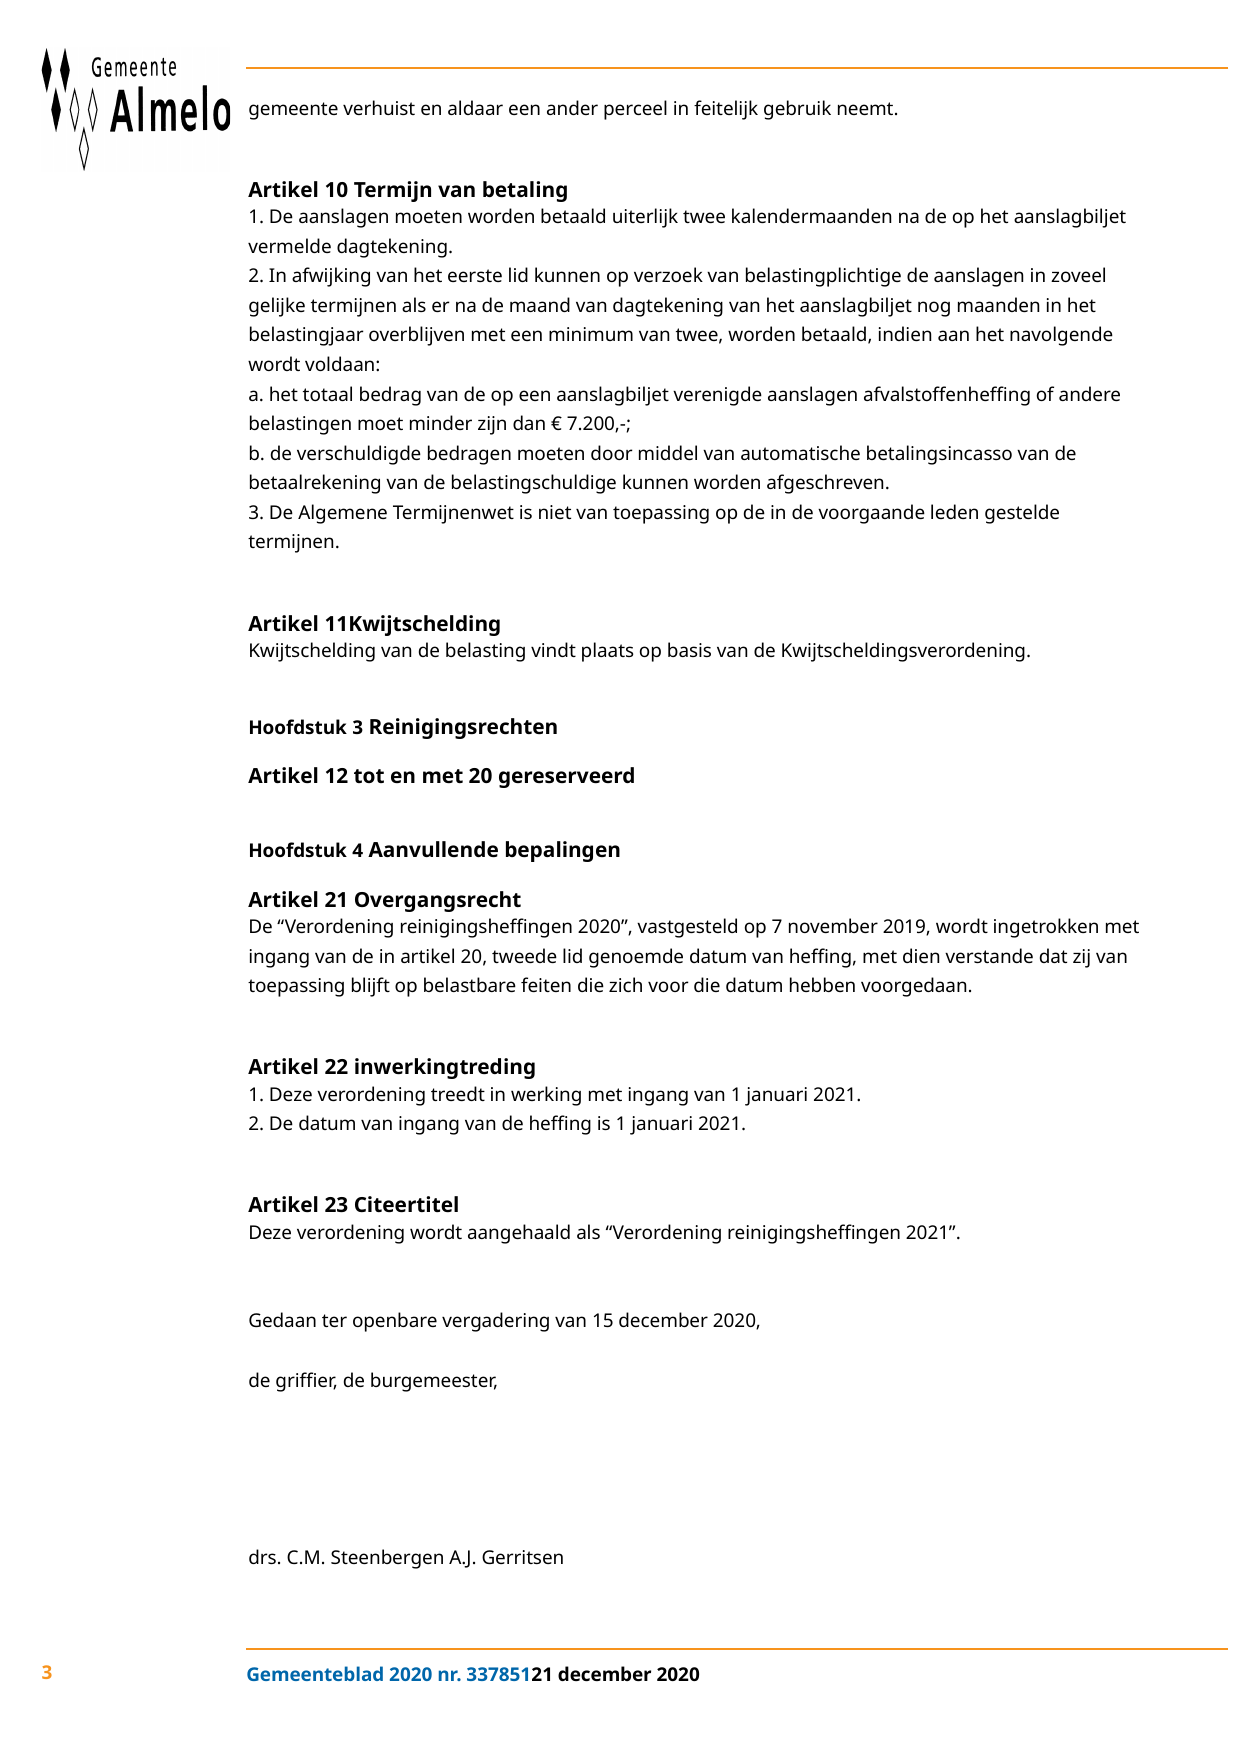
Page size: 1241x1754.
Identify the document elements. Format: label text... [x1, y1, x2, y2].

text Artikel 23 Citeertitel [248, 1191, 1152, 1219]
text b. de verschuldigde bedragen moeten door middel van automatische betalingsincasso van de betaalrekening van de belastingschuldige kunnen worden afgeschreven. [248, 440, 1152, 495]
text 2. In afwijking van het eerste lid kunnen op verzoek van belastingplichtige de aanslagen in zoveel gelijke termijnen als er na de maand van dagtekening van het aanslagbiljet nog maanden in het belastingjaar overblijven met een minimum van twee, worden betaald, indien aan het navolgende wordt voldaan: [248, 262, 1152, 377]
text Artikel 11Kwijtschelding [248, 609, 1152, 637]
text Hoofdstuk 4 Aanvullende bepalingen [248, 836, 1152, 864]
text Artikel 21 Overgangsrecht [248, 885, 1152, 913]
text Artikel 12 tot en met 20 gereserveerd [248, 762, 1152, 790]
picture [41, 47, 231, 172]
text 1. Deze verordening treedt in werking met ingang van 1 januari 2021. [248, 1081, 1152, 1107]
text 1. De aanslagen moeten worden betaald uiterlijk twee kalendermaanden na de op het aanslagbiljet vermelde dagtekening. [248, 203, 1152, 258]
text Artikel 22 inwerkingtreding [248, 1052, 1152, 1081]
text Artikel 10 Termijn van betaling [248, 175, 1152, 203]
text Gedaan ter openbare vergadering van 15 december 2020, [248, 1308, 1152, 1333]
text 3. De Algemene Termijnenwet is niet van toepassing op de in de voorgaande leden gestelde termijnen. [248, 499, 1152, 554]
text de griffier, de burgemeester, [248, 1367, 1152, 1393]
text Kwijtschelding van de belasting vindt plaats op basis van de Kwijtscheldingsverordening. [248, 637, 1152, 663]
text drs. C.M. Steenbergen A.J. Gerritsen [248, 1544, 1152, 1570]
text 2. De datum van ingang van de heffing is 1 januari 2021. [248, 1111, 1152, 1136]
text gemeente verhuist en aldaar een ander perceel in feitelijk gebruik neemt. [248, 95, 1152, 121]
text Deze verordening wordt aangehaald als “Verordening reinigingsheffingen 2021”. [248, 1219, 1152, 1245]
text De “Verordening reinigingsheffingen 2020”, vastgesteld op 7 november 2019, wordt ingetrokken met ingang van de in artikel 20, tweede lid genoemde datum van heffing, met dien verstande dat zij van toepassing blijft op belastbare feiten die zich voor die datum hebben voorgedaan. [248, 913, 1152, 998]
text a. het totaal bedrag van de op een aanslagbiljet verenigde aanslagen afvalstoffenheffing of andere belastingen moet minder zijn dan € 7.200,-; [248, 381, 1152, 436]
text Hoofdstuk 3 Reinigingsrechten [248, 712, 1152, 741]
